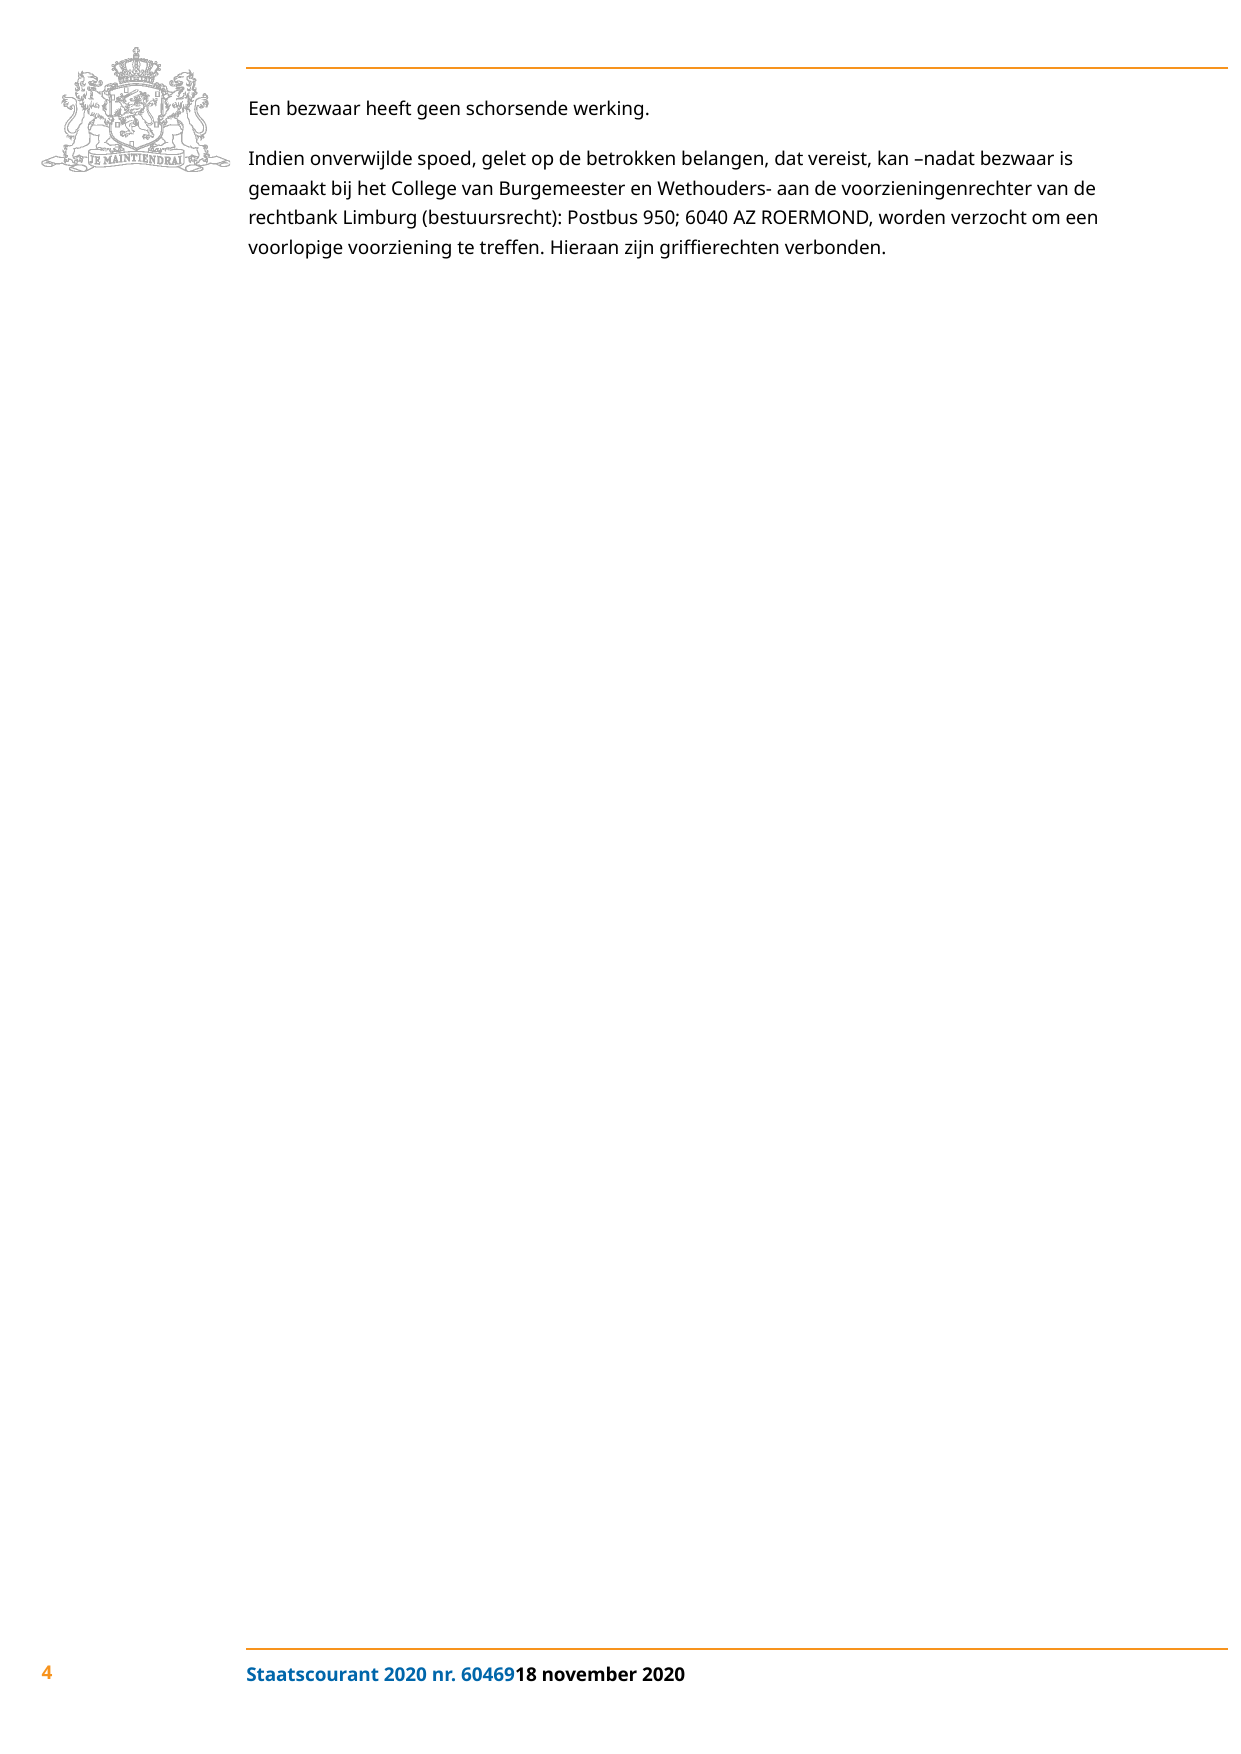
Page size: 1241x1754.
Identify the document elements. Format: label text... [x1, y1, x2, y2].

picture [41, 47, 231, 172]
text Indien onverwijlde spoed, gelet op de betrokken belangen, dat vereist, kan –nadat bezwaar is gemaakt bij het College van Burgemeester en Wethouders- aan de voorzieningenrechter van de rechtbank Limburg (bestuursrecht): Postbus 950; 6040 AZ ROERMOND, worden verzocht om een voorlopige voorziening te treffen. Hieraan zijn griffierechten verbonden. [248, 145, 1152, 260]
text Een bezwaar heeft geen schorsende werking. [248, 95, 1152, 121]
